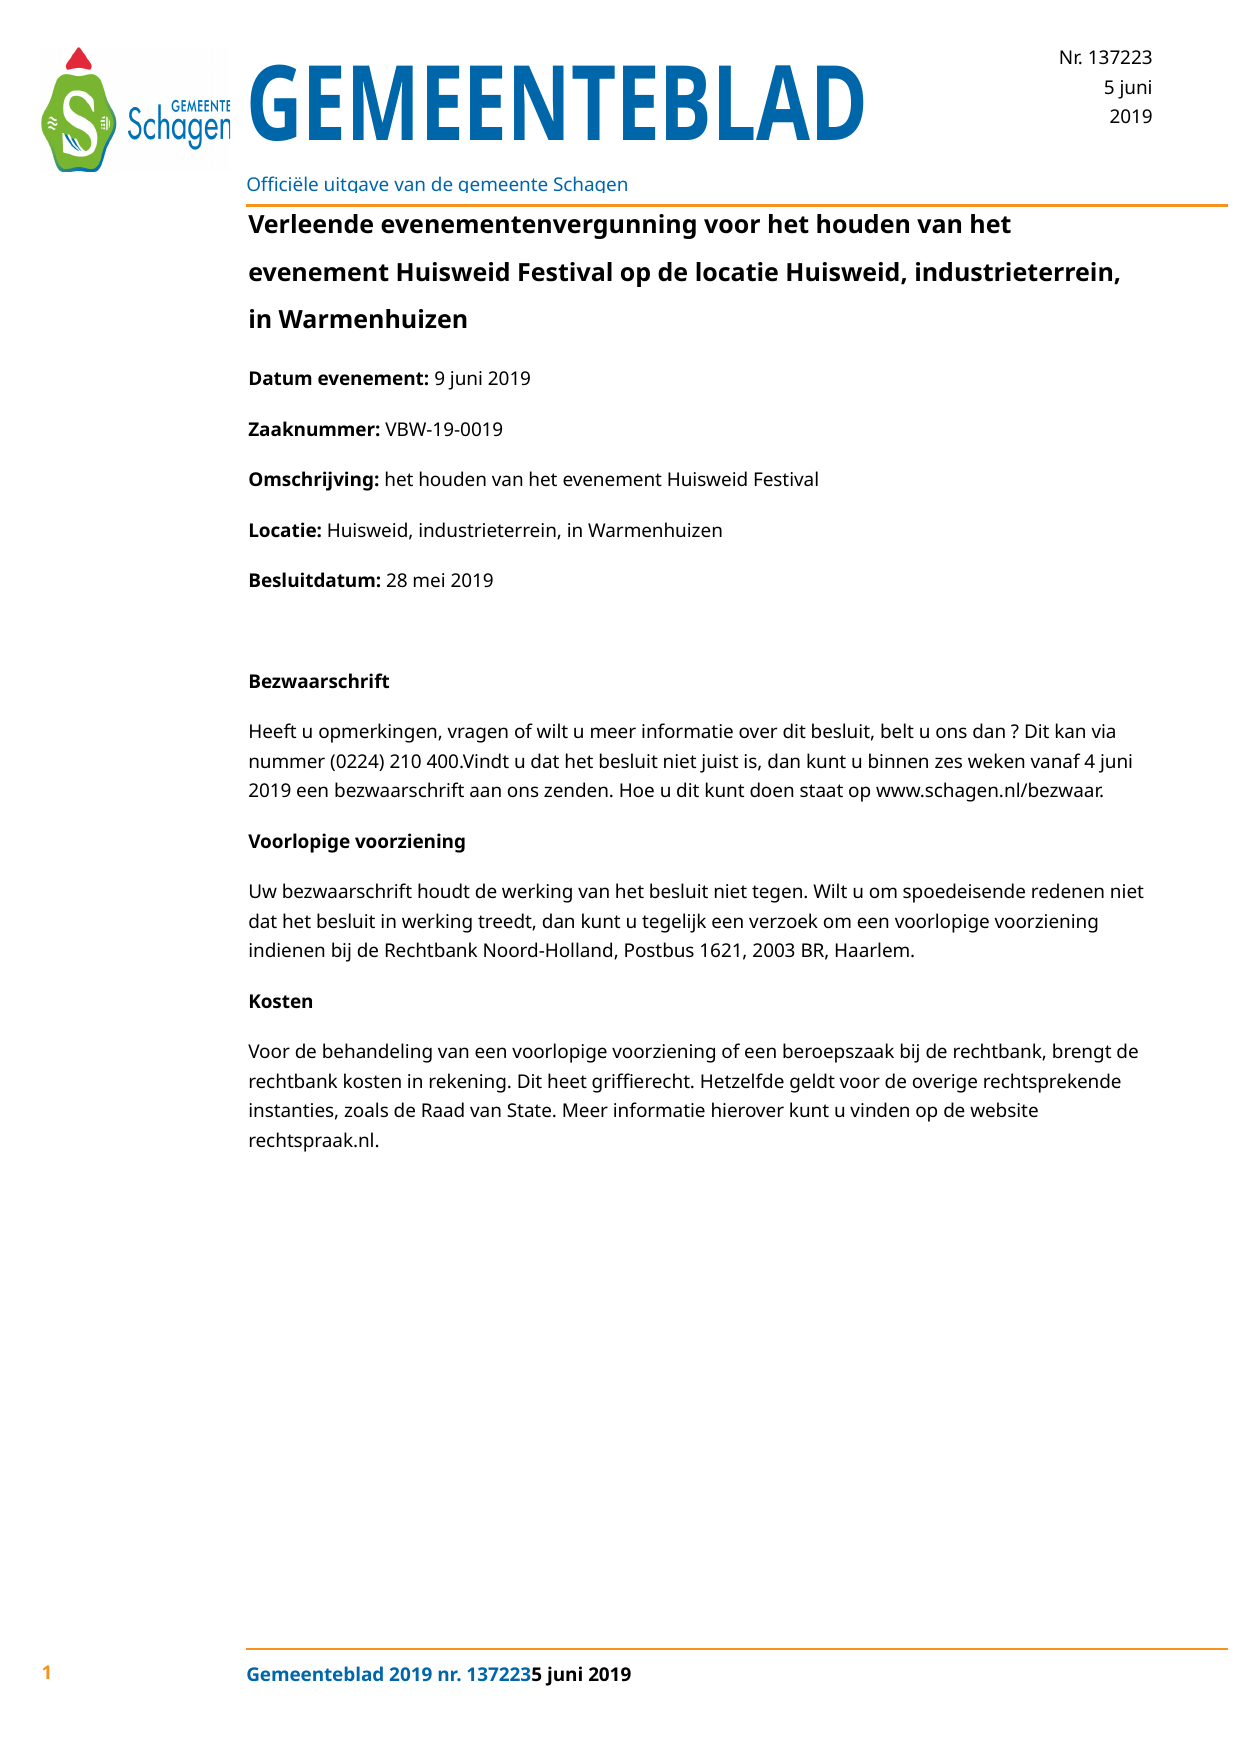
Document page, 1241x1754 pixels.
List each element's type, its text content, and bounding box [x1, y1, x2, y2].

text Datum evenement: 9 juni 2019 [248, 366, 1152, 391]
text Besluitdatum: 28 mei 2019 [248, 567, 1152, 593]
text Kosten [248, 988, 1152, 1014]
text Locatie: Huisweid, industrieterrein, in Warmenhuizen [248, 517, 1152, 542]
text Verleende evenementenvergunning voor het houden van het evenement Huisweid Festival op de locatie Huisweid, industrieterrein, in Warmenhuizen [248, 207, 1152, 336]
text Voor de behandeling van een voorlopige voorziening of een beroepszaak bij de rechtbank, brengt de rechtbank kosten in rekening. Dit heet griffierecht. Hetzelfde geldt voor de overige rechtsprekende instanties, zoals de Raad van State. Meer informatie hierover kunt u vinden op de website rechtspraak.nl. [248, 1038, 1152, 1153]
text Zaaknummer: VBW-19-0019 [248, 416, 1152, 442]
text Bezwaarschrift [248, 668, 1152, 694]
picture [41, 47, 231, 172]
text Omschrijving: het houden van het evenement Huisweid Festival [248, 466, 1152, 492]
text Voorlopige voorziening [248, 828, 1152, 854]
text Heeft u opmerkingen, vragen of wilt u meer informatie over dit besluit, belt u ons dan ? Dit kan via nummer (0224) 210 400.Vindt u dat het besluit niet juist is, dan kunt u binnen zes weken vanaf 4 juni 2019 een bezwaarschrift aan ons zenden. Hoe u dit kunt doen staat op www.schagen.nl/bezwaar. [248, 718, 1152, 803]
text Uw bezwaarschrift houdt de werking van het besluit niet tegen. Wilt u om spoedeisende redenen niet dat het besluit in werking treedt, dan kunt u tegelijk een verzoek om een voorlopige voorziening indienen bij de Rechtbank Noord-Holland, Postbus 1621, 2003 BR, Haarlem. [248, 878, 1152, 963]
